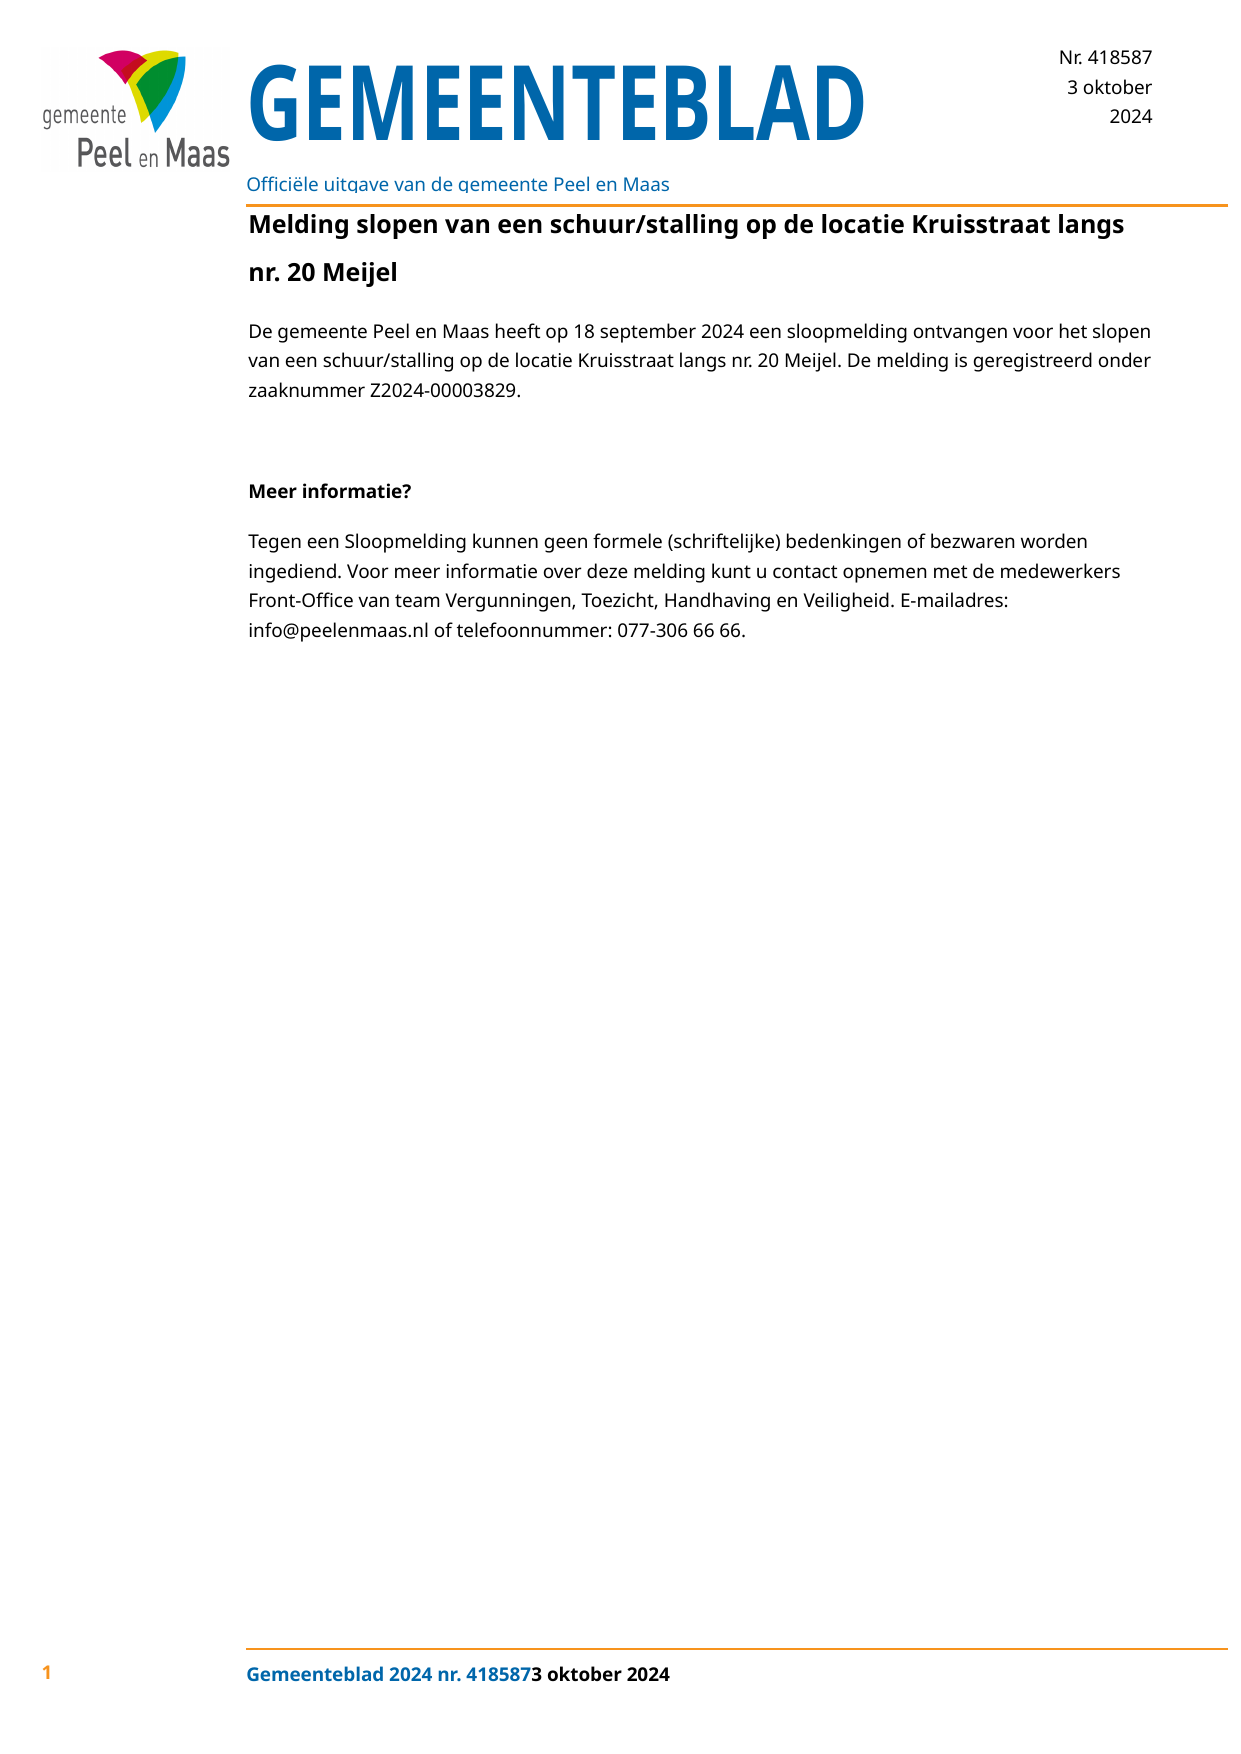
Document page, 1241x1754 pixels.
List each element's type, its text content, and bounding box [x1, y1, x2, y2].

picture [41, 47, 231, 172]
text De gemeente Peel en Maas heeft op 18 september 2024 een sloopmelding ontvangen voor het slopen van een schuur/stalling op de locatie Kruisstraat langs nr. 20 Meijel. De melding is geregistreerd onder zaaknummer Z2024-00003829. [248, 318, 1152, 403]
text Melding slopen van een schuur/stalling op de locatie Kruisstraat langs nr. 20 Meijel [248, 207, 1152, 288]
text Tegen een Sloopmelding kunnen geen formele (schriftelijke) bedenkingen of bezwaren worden ingediend. Voor meer informatie over deze melding kunt u contact opnemen met de medewerkers Front-Office van team Vergunningen, Toezicht, Handhaving en Veiligheid. E-mailadres: info@peelenmaas.nl of telefoonnummer: 077-306 66 66. [248, 528, 1152, 643]
text Meer informatie? [248, 478, 1152, 504]
